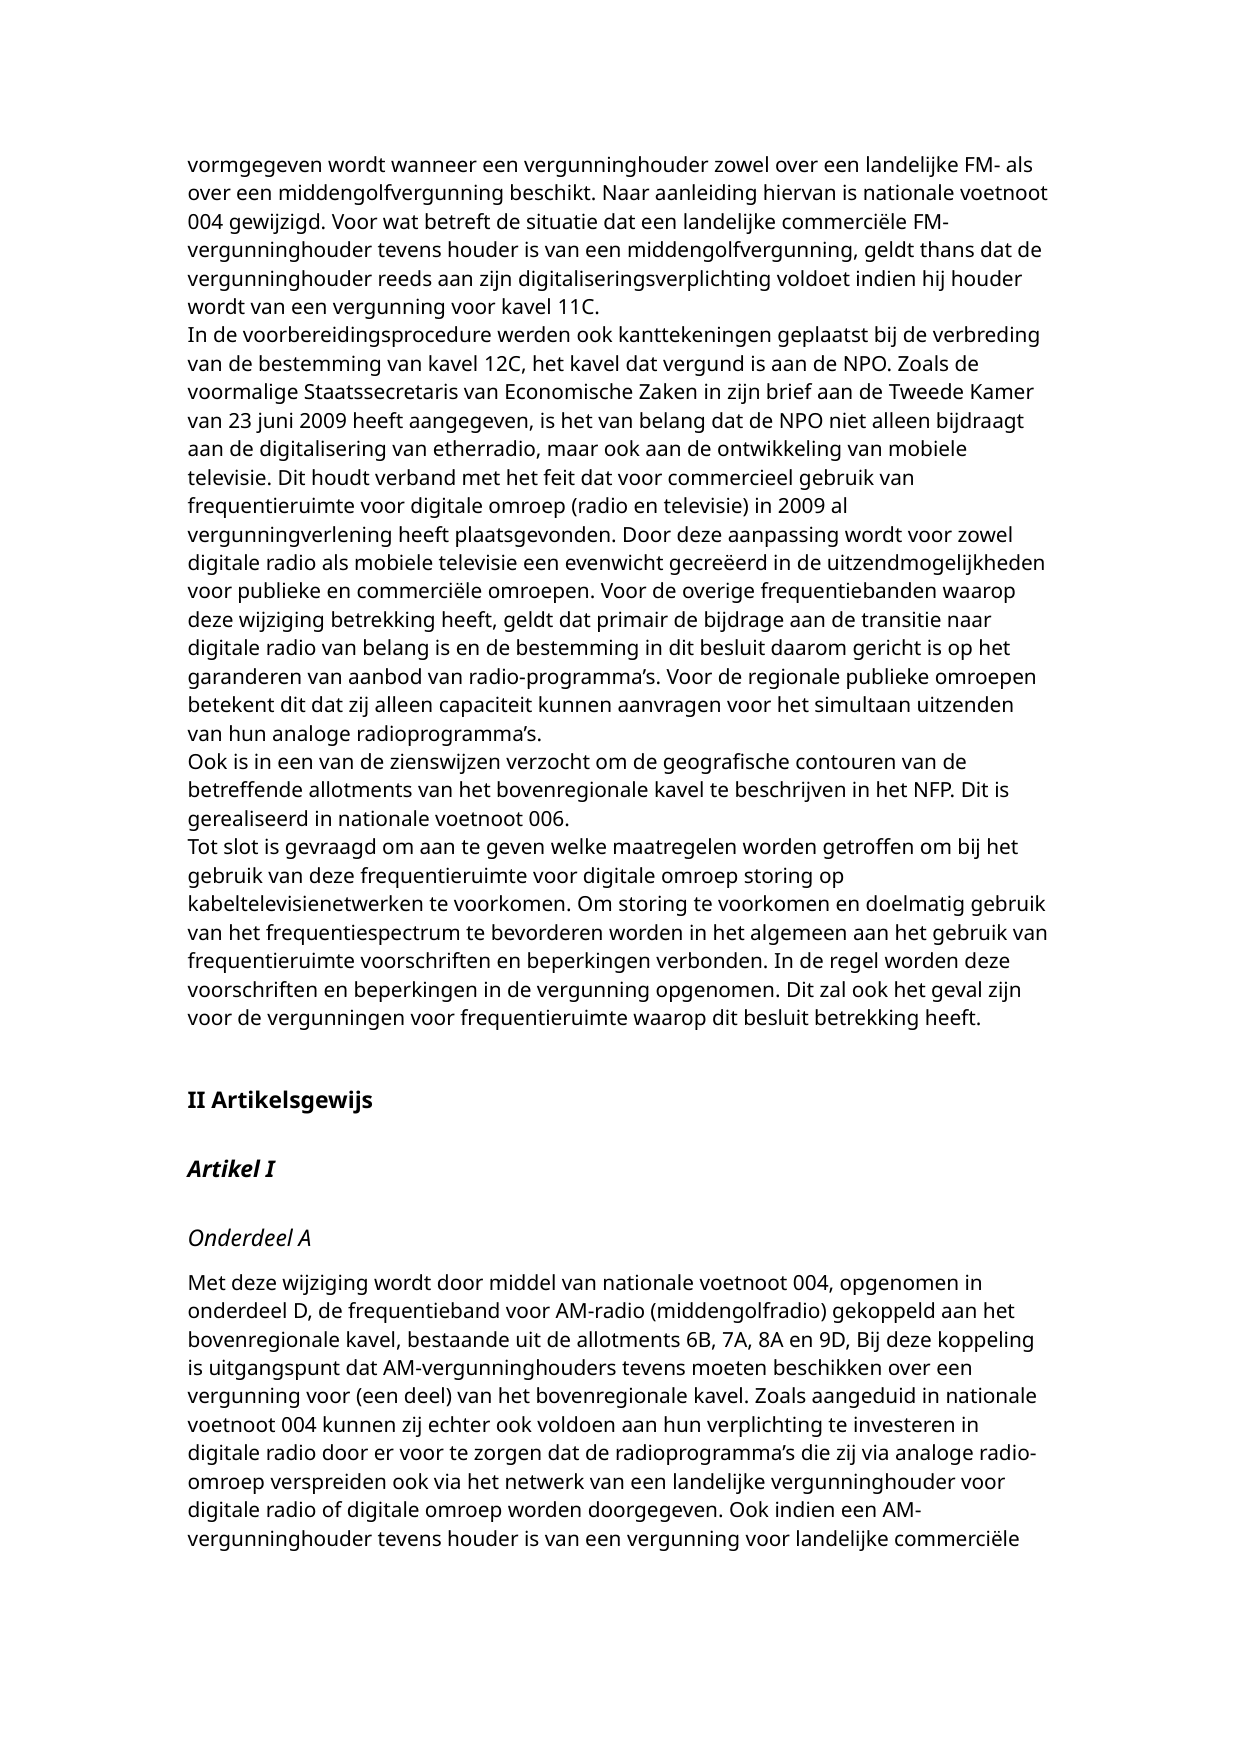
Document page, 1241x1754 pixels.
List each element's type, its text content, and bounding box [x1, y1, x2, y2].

subtitle Artikel I [187, 1153, 1053, 1184]
text vormgegeven wordt wanneer een vergunninghouder zowel over een landelijke FM- als over een middengolfvergunning beschikt. Naar aanleiding hiervan is nationale voetnoot 004 gewijzigd. Voor wat betreft de situatie dat een landelijke commerciële FM-vergunninghouder tevens houder is van een middengolfvergunning, geldt thans dat de vergunninghouder reeds aan zijn digitaliseringsverplichting voldoet indien hij houder wordt van een vergunning voor kavel 11C. [187, 150, 1053, 321]
text Met deze wijziging wordt door middel van nationale voetnoot 004, opgenomen in onderdeel D, de frequentieband voor AM-radio (middengolfradio) gekoppeld aan het bovenregionale kavel, bestaande uit de allotments 6B, 7A, 8A en 9D, Bij deze koppeling is uitgangspunt dat AM-vergunninghouders tevens moeten beschikken over een vergunning voor (een deel) van het bovenregionale kavel. Zoals aangeduid in nationale voetnoot 004 kunnen zij echter ook voldoen aan hun verplichting te investeren in digitale radio door er voor te zorgen dat de radioprogramma’s die zij via analoge radio-omroep verspreiden ook via het netwerk van een landelijke vergunninghouder voor digitale radio of digitale omroep worden doorgegeven. Ook indien een AM-vergunninghouder tevens houder is van een vergunning voor landelijke commerciële [187, 1268, 1053, 1552]
text Ook is in een van de zienswijzen verzocht om de geografische contouren van de betreffende allotments van het bovenregionale kavel te beschrijven in het NFP. Dit is gerealiseerd in nationale voetnoot 006. [187, 747, 1053, 832]
subtitle Onderdeel A [187, 1222, 1053, 1253]
text In de voorbereidingsprocedure werden ook kanttekeningen geplaatst bij de verbreding van de bestemming van kavel 12C, het kavel dat vergund is aan de NPO. Zoals de voormalige Staatssecretaris van Economische Zaken in zijn brief aan de Tweede Kamer van 23 juni 2009 heeft aangegeven, is het van belang dat de NPO niet alleen bijdraagt aan de digitalisering van etherradio, maar ook aan de ontwikkeling van mobiele televisie. Dit houdt verband met het feit dat voor commercieel gebruik van frequentieruimte voor digitale omroep (radio en televisie) in 2009 al vergunningverlening heeft plaatsgevonden. Door deze aanpassing wordt voor zowel digitale radio als mobiele televisie een evenwicht gecreëerd in de uitzendmogelijkheden voor publieke en commerciële omroepen. Voor de overige frequentiebanden waarop deze wijziging betrekking heeft, geldt dat primair de bijdrage aan de transitie naar digitale radio van belang is en de bestemming in dit besluit daarom gericht is op het garanderen van aanbod van radio-programma’s. Voor de regionale publieke omroepen betekent dit dat zij alleen capaciteit kunnen aanvragen voor het simultaan uitzenden van hun analoge radioprogramma’s. [187, 321, 1053, 747]
text Tot slot is gevraagd om aan te geven welke maatregelen worden getroffen om bij het gebruik van deze frequentieruimte voor digitale omroep storing op kabeltelevisienetwerken te voorkomen. Om storing te voorkomen en doelmatig gebruik van het frequentiespectrum te bevorderen worden in het algemeen aan het gebruik van frequentieruimte voorschriften en beperkingen verbonden. In de regel worden deze voorschriften en beperkingen in de vergunning opgenomen. Dit zal ook het geval zijn voor de vergunningen voor frequentieruimte waarop dit besluit betrekking heeft. [187, 832, 1053, 1032]
subtitle II Artikelsgewijs [187, 1084, 1053, 1115]
